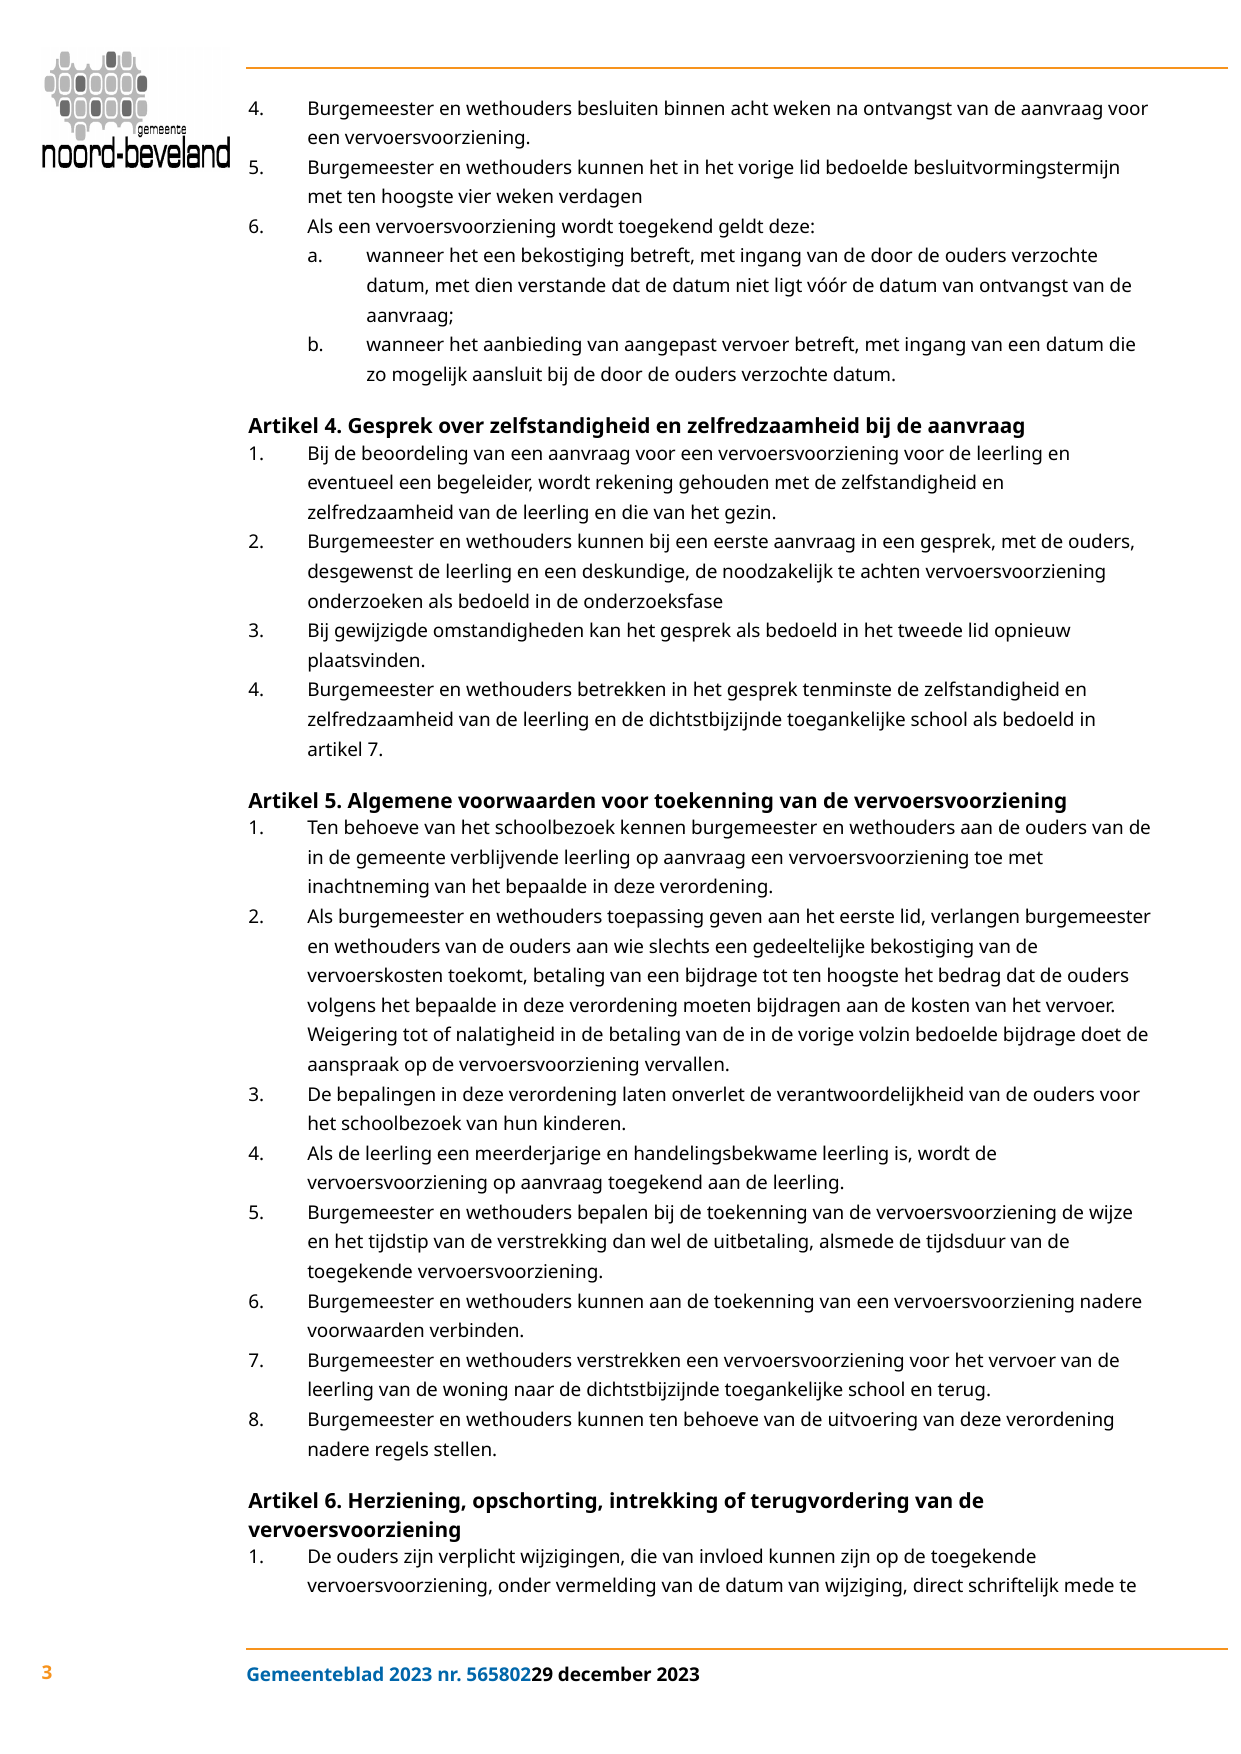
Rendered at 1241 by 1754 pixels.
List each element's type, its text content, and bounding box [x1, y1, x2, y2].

list Burgemeester en wethouders betrekken in het gesprek tenminste de zelfstandigheid en zelfredzaamheid van de leerling en de dichtstbijzijnde toegankelijke school als bedoeld in artikel 7. [248, 677, 1152, 761]
text Artikel 5. Algemene voorwaarden voor toekenning van de vervoersvoorziening [248, 786, 1152, 814]
list Ten behoeve van het schoolbezoek kennen burgemeester en wethouders aan de ouders van de in de gemeente verblijvende leerling op aanvraag een vervoersvoorziening toe met inachtneming van het bepaalde in deze verordening. [248, 814, 1152, 899]
text Artikel 6. Herziening, opschorting, intrekking of terugvordering van de vervoersvoorziening [248, 1486, 1152, 1543]
list De ouders zijn verplicht wijzigingen, die van invloed kunnen zijn op de toegekende vervoersvoorziening, onder vermelding van de datum van wijziging, direct schriftelijk mede te [248, 1543, 1152, 1598]
list Als burgemeester en wethouders toepassing geven aan het eerste lid, verlangen burgemeester en wethouders van de ouders aan wie slechts een gedeeltelijke bekostiging van de vervoerskosten toekomt, betaling van een bijdrage tot ten hoogste het bedrag dat de ouders volgens het bepaalde in deze verordening moeten bijdragen aan de kosten van het vervoer. Weigering tot of nalatigheid in de betaling van de in de vorige volzin bedoelde bijdrage doet de aanspraak op de vervoersvoorziening vervallen. [248, 903, 1152, 1077]
list Als een vervoersvoorziening wordt toegekend geldt deze: [248, 213, 1152, 239]
list Burgemeester en wethouders kunnen ten behoeve van de uitvoering van deze verordening nadere regels stellen. [248, 1406, 1152, 1462]
list Bij gewijzigde omstandigheden kan het gesprek als bedoeld in het tweede lid opnieuw plaatsvinden. [248, 617, 1152, 673]
text Artikel 4. Gesprek over zelfstandigheid en zelfredzaamheid bij de aanvraag [248, 411, 1152, 440]
list Bij de beoordeling van een aanvraag voor een vervoersvoorziening voor de leerling en eventueel een begeleider, wordt rekening gehouden met de zelfstandigheid en zelfredzaamheid van de leerling en die van het gezin. [248, 440, 1152, 525]
list Burgemeester en wethouders kunnen bij een eerste aanvraag in een gesprek, met de ouders, desgewenst de leerling en een deskundige, de noodzakelijk te achten vervoersvoorziening onderzoeken als bedoeld in de onderzoeksfase [248, 529, 1152, 613]
list Burgemeester en wethouders verstrekken een vervoersvoorziening voor het vervoer van de leerling van de woning naar de dichtstbijzijnde toegankelijke school en terug. [248, 1347, 1152, 1402]
list Burgemeester en wethouders kunnen het in het vorige lid bedoelde besluitvormingstermijn met ten hoogste vier weken verdagen [248, 154, 1152, 209]
list wanneer het aanbieding van aangepast vervoer betreft, met ingang van een datum die zo mogelijk aansluit bij de door de ouders verzochte datum. [307, 331, 1152, 387]
list wanneer het een bekostiging betreft, met ingang van de door de ouders verzochte datum, met dien verstande dat de datum niet ligt vóór de datum van ontvangst van de aanvraag; [307, 243, 1152, 328]
list Burgemeester en wethouders bepalen bij de toekenning van de vervoersvoorziening de wijze en het tijdstip van de verstrekking dan wel de uitbetaling, alsmede de tijdsduur van de toegekende vervoersvoorziening. [248, 1199, 1152, 1284]
list De bepalingen in deze verordening laten onverlet de verantwoordelijkheid van de ouders voor het schoolbezoek van hun kinderen. [248, 1081, 1152, 1136]
list Als de leerling een meerderjarige en handelingsbekwame leerling is, wordt de vervoersvoorziening op aanvraag toegekend aan de leerling. [248, 1140, 1152, 1195]
list Burgemeester en wethouders kunnen aan de toekenning van een vervoersvoorziening nadere voorwaarden verbinden. [248, 1288, 1152, 1343]
list Burgemeester en wethouders besluiten binnen acht weken na ontvangst van de aanvraag voor een vervoersvoorziening. [248, 95, 1152, 150]
picture [41, 47, 231, 172]
